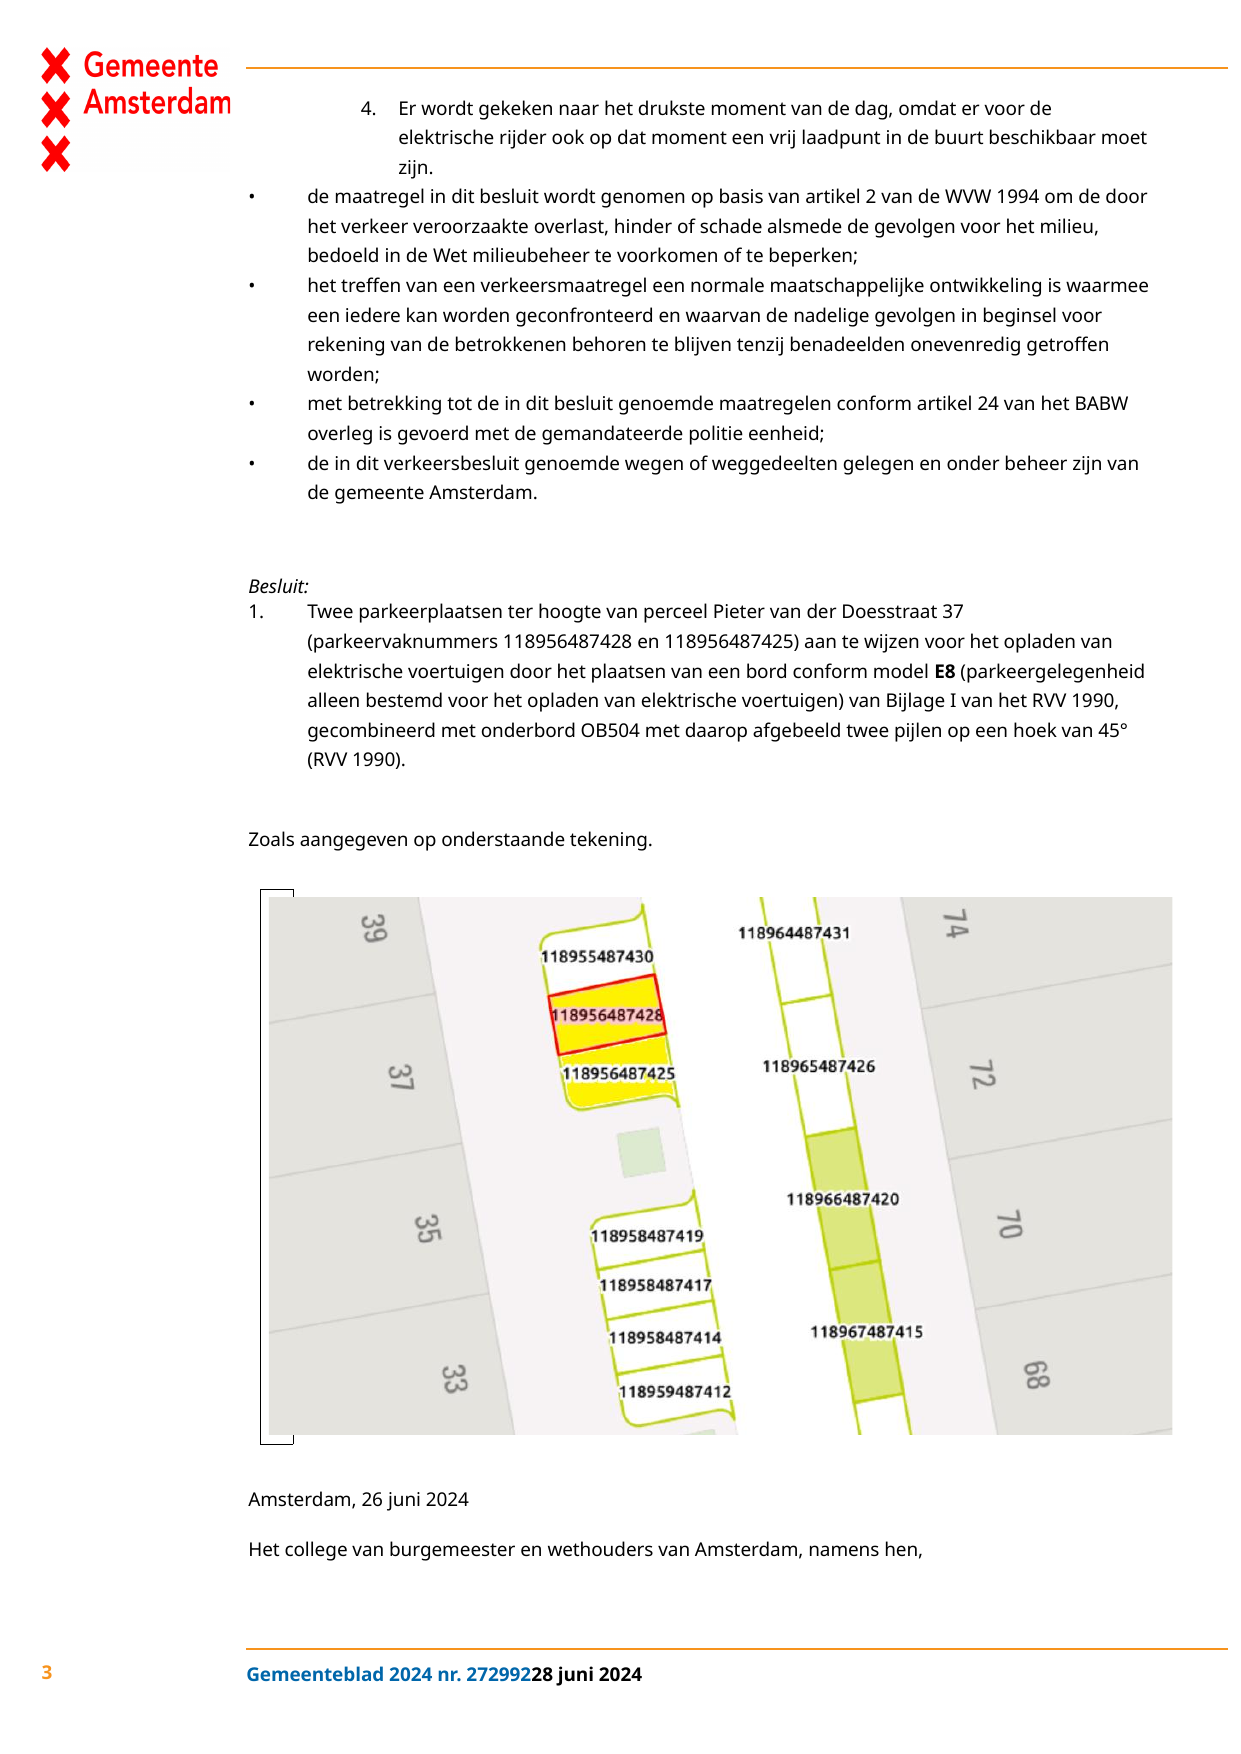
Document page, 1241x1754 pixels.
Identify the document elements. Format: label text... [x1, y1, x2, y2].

list de maatregel in dit besluit wordt genomen op basis van artikel 2 van de WVW 1994 om de door het verkeer veroorzaakte overlast, hinder of schade alsmede de gevolgen voor het milieu, bedoeld in de Wet milieubeheer te voorkomen of te beperken; [248, 183, 1152, 268]
text Besluit: [248, 573, 1152, 599]
text Zoals aangegeven op onderstaande tekening. [248, 827, 1152, 852]
list het treffen van een verkeersmaatregel een normale maatschappelijke ontwikkeling is waarmee een iedere kan worden geconfronteerd en waarvan de nadelige gevolgen in beginsel voor rekening van de betrokkenen behoren te blijven tenzij benadeelden onevenredig getroffen worden; [248, 272, 1152, 387]
list de in dit verkeersbesluit genoemde wegen of weggedeelten gelegen en onder beheer zijn van de gemeente Amsterdam. [248, 450, 1152, 505]
list Er wordt gekeken naar het drukste moment van de dag, omdat er voor de elektrische rijder ook op dat moment een vrij laadpunt in de buurt beschikbaar moet zijn. [361, 95, 1152, 180]
list met betrekking tot de in dit besluit genoemde maatregelen conform artikel 24 van het BABW overleg is gevoerd met de gemandateerde politie eenheid; [248, 391, 1152, 446]
text Het college van burgemeester en wethouders van Amsterdam, namens hen, [248, 1536, 1152, 1562]
text Amsterdam, 26 juni 2024 [248, 1486, 1152, 1512]
list Twee parkeerplaatsen ter hoogte van perceel Pieter van der Doesstraat 37 (parkeervaknummers 118956487428 en 118956487425) aan te wijzen voor het opladen van elektrische voertuigen door het plaatsen van een bord conform model E8 (parkeergelegenheid alleen bestemd voor het opladen van elektrische voertuigen) van Bijlage I van het RVV 1990, gecombineerd met onderbord OB504 met daarop afgebeeld twee pijlen op een hoek van 45° (RVV 1990). [248, 599, 1152, 772]
picture [41, 47, 231, 172]
picture [268, 897, 1173, 1435]
